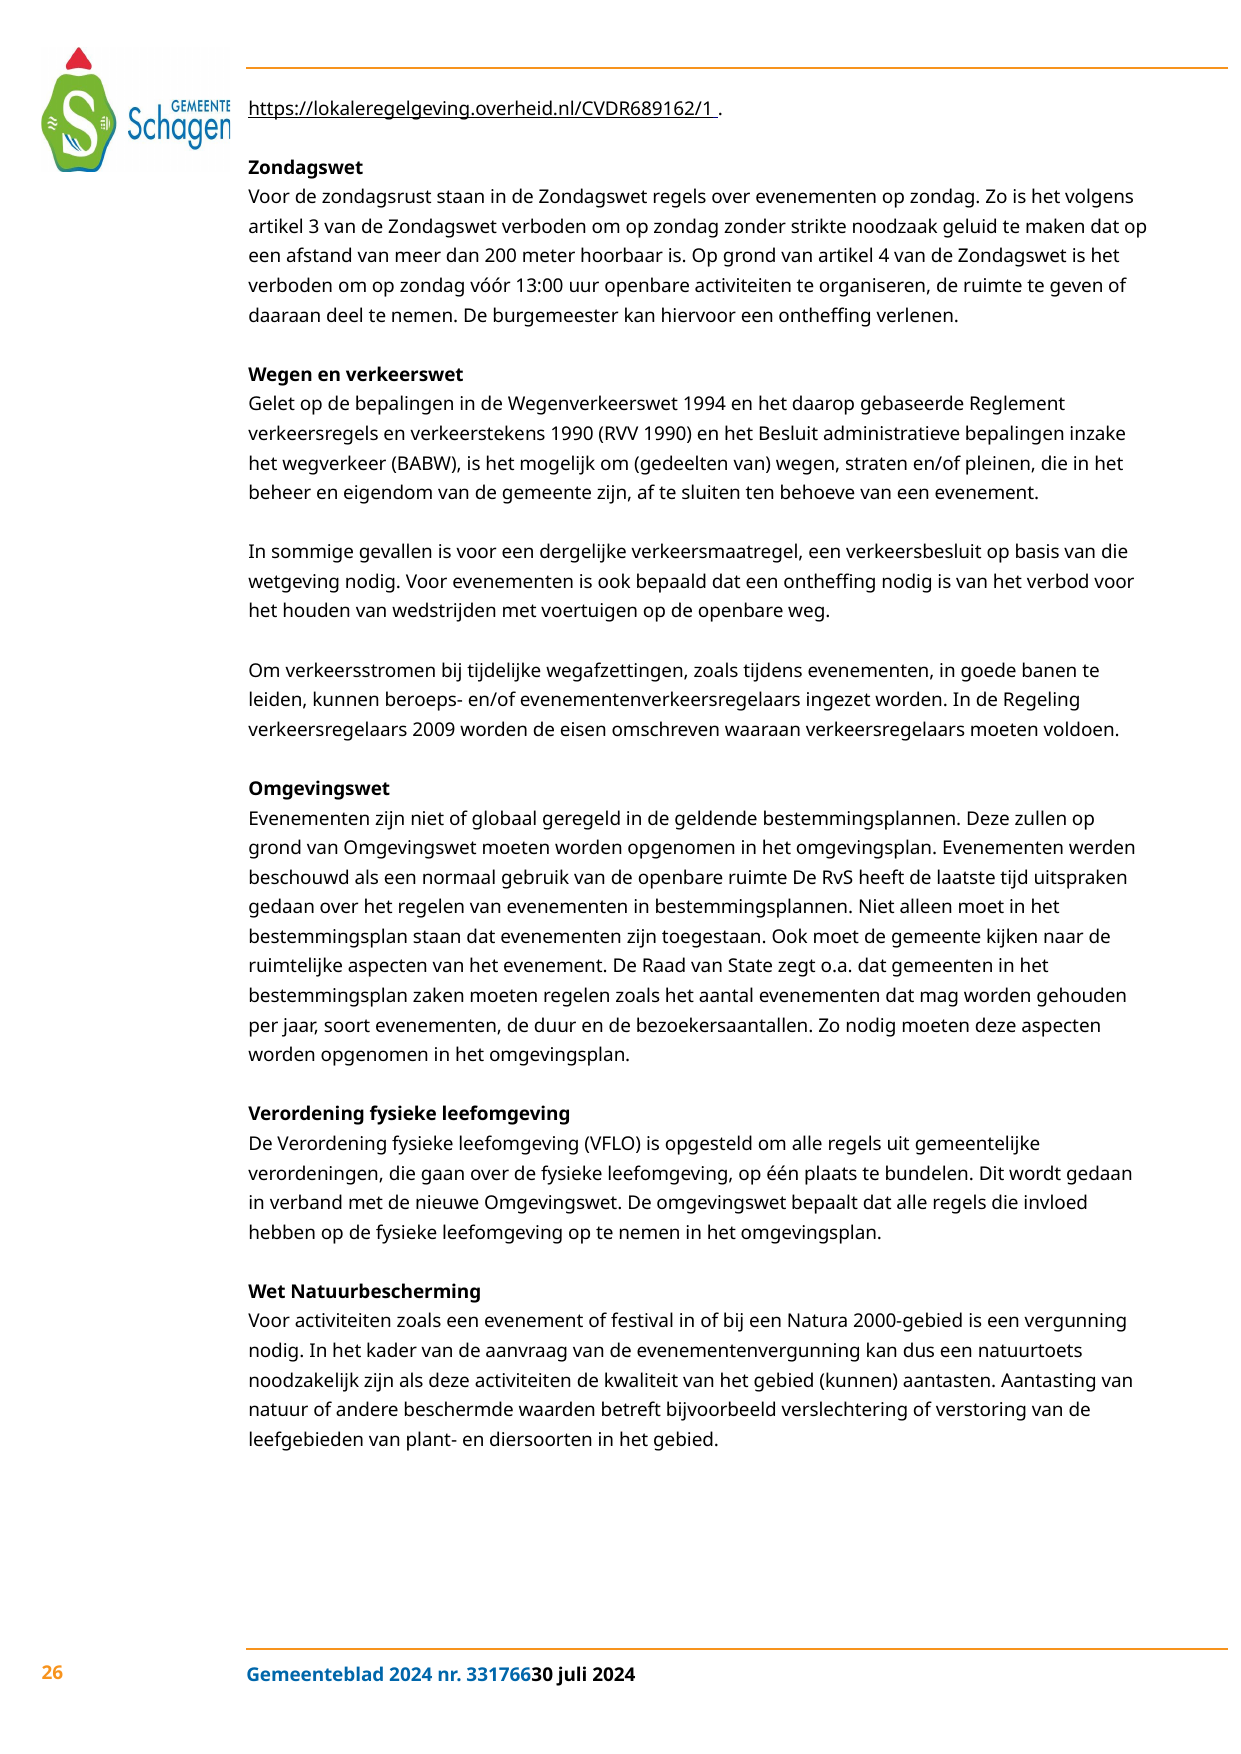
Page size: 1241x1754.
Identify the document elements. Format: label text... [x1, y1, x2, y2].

text Gelet op de bepalingen in de Wegenverkeerswet 1994 en het daarop gebaseerde Reglement verkeersregels en verkeerstekens 1990 (RVV 1990) en het Besluit administratieve bepalingen inzake het wegverkeer (BABW), is het mogelijk om (gedeelten van) wegen, straten en/of pleinen, die in het beheer en eigendom van de gemeente zijn, af te sluiten ten behoeve van een evenement. [248, 391, 1152, 505]
text Wegen en verkeerswet [248, 361, 1152, 387]
text Om verkeersstromen bij tijdelijke wegafzettingen, zoals tijdens evenementen, in goede banen te leiden, kunnen beroeps- en/of evenementenverkeersregelaars ingezet worden. In de Regeling verkeersregelaars 2009 worden de eisen omschreven waaraan verkeersregelaars moeten voldoen. [248, 657, 1152, 742]
text De Verordening fysieke leefomgeving (VFLO) is opgesteld om alle regels uit gemeentelijke verordeningen, die gaan over de fysieke leefomgeving, op één plaats te bundelen. Dit wordt gedaan in verband met de nieuwe Omgevingswet. De omgevingswet bepaalt dat alle regels die invloed hebben op de fysieke leefomgeving op te nemen in het omgevingsplan. [248, 1130, 1152, 1245]
text Zondagswet [248, 154, 1152, 180]
text Omgevingswet [248, 775, 1152, 801]
text https://lokaleregelgeving.overheid.nl/CVDR689162/1 . [248, 95, 1152, 121]
text Voor de zondagsrust staan in de Zondagswet regels over evenementen op zondag. Zo is het volgens artikel 3 van de Zondagswet verboden om op zondag zonder strikte noodzaak geluid te maken dat op een afstand van meer dan 200 meter hoorbaar is. Op grond van artikel 4 van de Zondagswet is het verboden om op zondag vóór 13:00 uur openbare activiteiten te organiseren, de ruimte te geven of daaraan deel te nemen. De burgemeester kan hiervoor een ontheffing verlenen. [248, 183, 1152, 328]
text Wet Natuurbescherming [248, 1278, 1152, 1304]
text Evenementen zijn niet of globaal geregeld in de geldende bestemmingsplannen. Deze zullen op grond van Omgevingswet moeten worden opgenomen in het omgevingsplan. Evenementen werden beschouwd als een normaal gebruik van de openbare ruimte De RvS heeft de laatste tijd uitspraken gedaan over het regelen van evenementen in bestemmingsplannen. Niet alleen moet in het bestemmingsplan staan dat evenementen zijn toegestaan. Ook moet de gemeente kijken naar de ruimtelijke aspecten van het evenement. De Raad van State zegt o.a. dat gemeenten in het bestemmingsplan zaken moeten regelen zoals het aantal evenementen dat mag worden gehouden per jaar, soort evenementen, de duur en de bezoekersaantallen. Zo nodig moeten deze aspecten worden opgenomen in het omgevingsplan. [248, 805, 1152, 1067]
text Verordening fysieke leefomgeving [248, 1101, 1152, 1126]
text Voor activiteiten zoals een evenement of festival in of bij een Natura 2000-gebied is een vergunning nodig. In het kader van de aanvraag van de evenementenvergunning kan dus een natuurtoets noodzakelijk zijn als deze activiteiten de kwaliteit van het gebied (kunnen) aantasten. Aantasting van natuur of andere beschermde waarden betreft bijvoorbeeld verslechtering of verstoring van de leefgebieden van plant- en diersoorten in het gebied. [248, 1308, 1152, 1452]
text In sommige gevallen is voor een dergelijke verkeersmaatregel, een verkeersbesluit op basis van die wetgeving nodig. Voor evenementen is ook bepaald dat een ontheffing nodig is van het verbod voor het houden van wedstrijden met voertuigen op de openbare weg. [248, 538, 1152, 623]
picture [41, 47, 231, 172]
